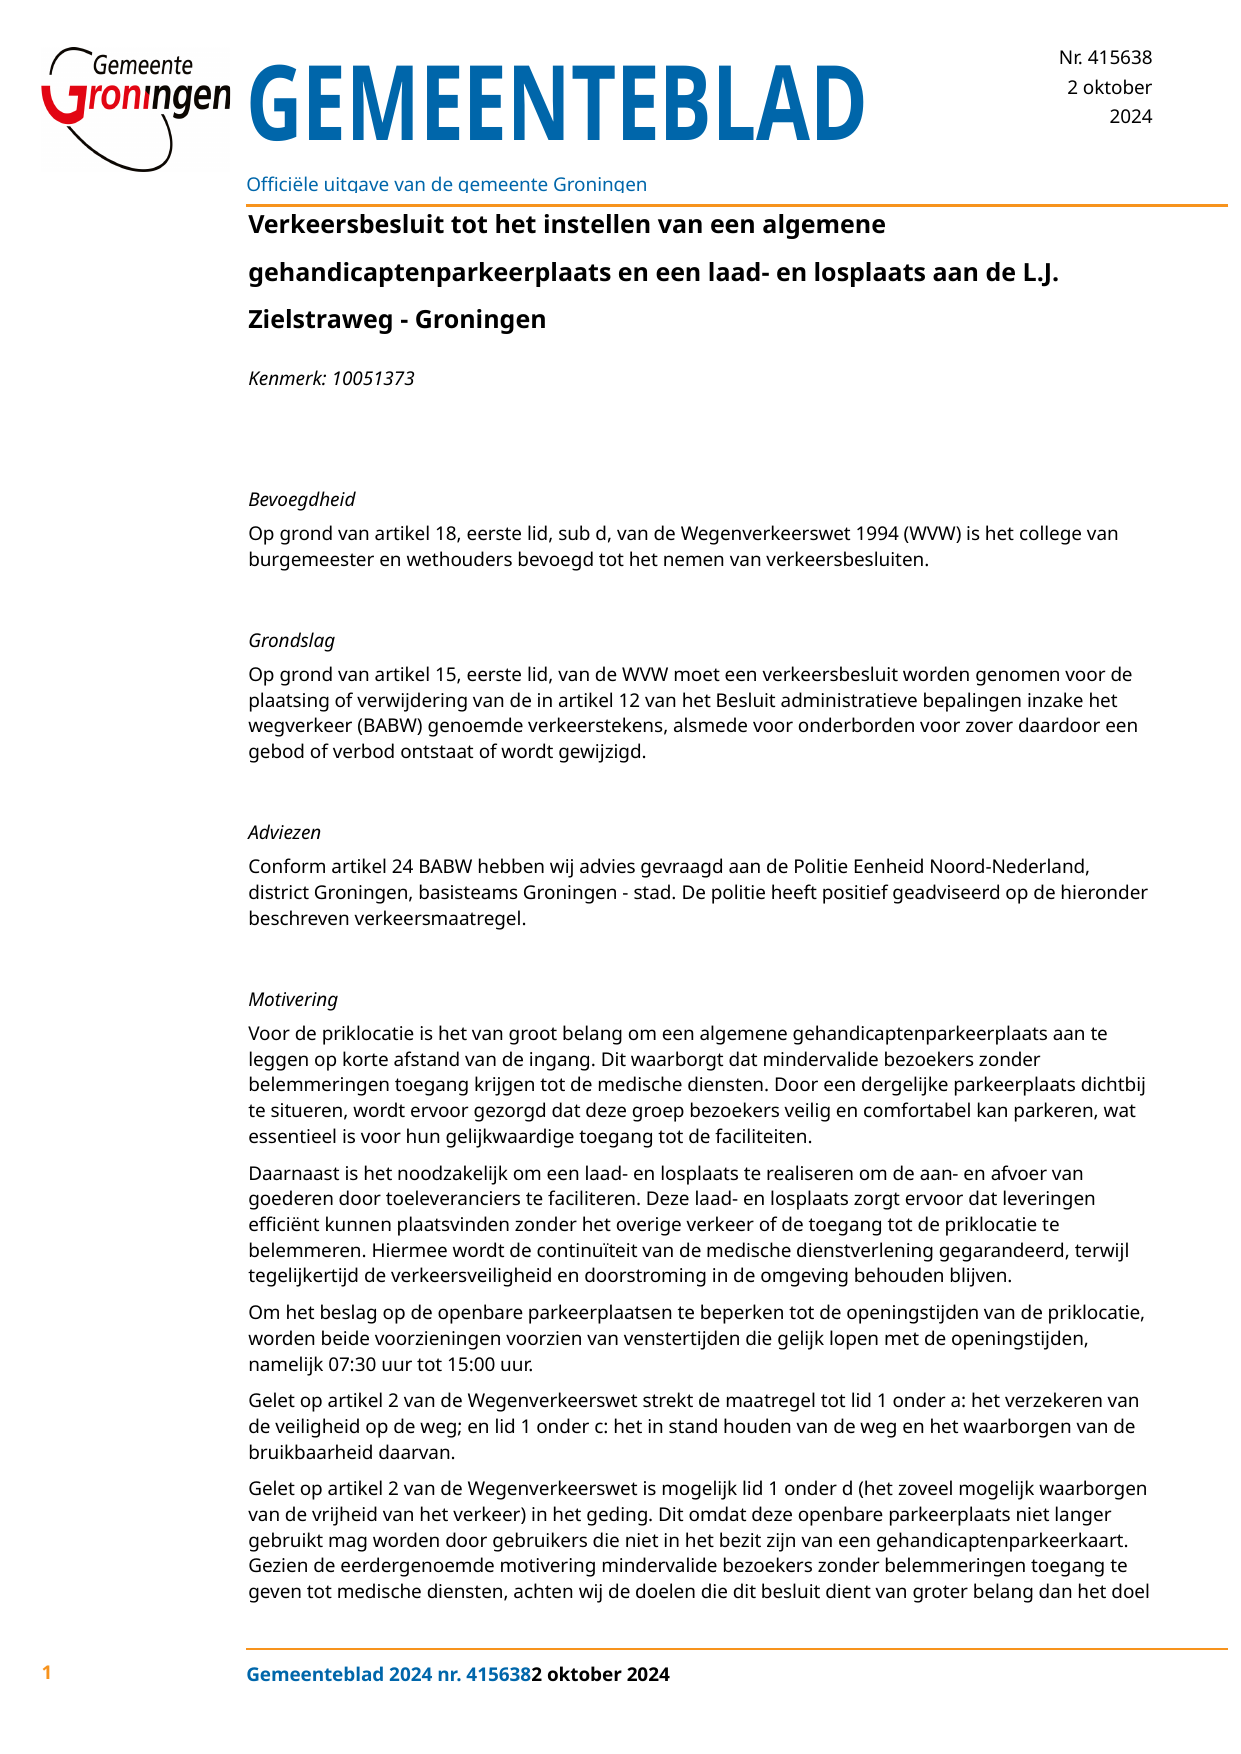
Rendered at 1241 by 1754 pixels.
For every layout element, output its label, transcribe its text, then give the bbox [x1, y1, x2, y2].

text Grondslag [248, 627, 1152, 653]
text Verkeersbesluit tot het instellen van een algemene gehandicaptenparkeerplaats en een laad- en losplaats aan de L.J. Zielstraweg - Groningen [248, 207, 1152, 336]
text Conform artikel 24 BABW hebben wij advies gevraagd aan de Politie Eenheid Noord-Nederland, district Groningen, basisteams Groningen - stad. De politie heeft positief geadviseerd op de hieronder beschreven verkeersmaatregel. [248, 853, 1152, 931]
text Om het beslag op de openbare parkeerplaatsen te beperken tot de openingstijden van de priklocatie, worden beide voorzieningen voorzien van venstertijden die gelijk lopen met de openingstijden, namelijk 07:30 uur tot 15:00 uur. [248, 1299, 1152, 1376]
picture [41, 47, 231, 172]
text Gelet op artikel 2 van de Wegenverkeerswet is mogelijk lid 1 onder d (het zoveel mogelijk waarborgen van de vrijheid van het verkeer) in het geding. Dit omdat deze openbare parkeerplaats niet langer gebruikt mag worden door gebruikers die niet in het bezit zijn van een gehandicaptenparkeerkaart. Gezien de eerdergenoemde motivering mindervalide bezoekers zonder belemmeringen toegang te geven tot medische diensten, achten wij de doelen die dit besluit dient van groter belang dan het doel [248, 1476, 1152, 1604]
text Adviezen [248, 819, 1152, 845]
text Op grond van artikel 15, eerste lid, van de WVW moet een verkeersbesluit worden genomen voor de plaatsing of verwijdering van de in artikel 12 van het Besluit administratieve bepalingen inzake het wegverkeer (BABW) genoemde verkeerstekens, alsmede voor onderborden voor zover daardoor een gebod of verbod ontstaat of wordt gewijzigd. [248, 661, 1152, 764]
text Gelet op artikel 2 van de Wegenverkeerswet strekt de maatregel tot lid 1 onder a: het verzekeren van de veiligheid op de weg; en lid 1 onder c: het in stand houden van de weg en het waarborgen van de bruikbaarheid daarvan. [248, 1387, 1152, 1464]
text Voor de priklocatie is het van groot belang om een algemene gehandicaptenparkeerplaats aan te leggen op korte afstand van de ingang. Dit waarborgt dat mindervalide bezoekers zonder belemmeringen toegang krijgen tot de medische diensten. Door een dergelijke parkeerplaats dichtbij te situeren, wordt ervoor gezorgd dat deze groep bezoekers veilig en comfortabel kan parkeren, wat essentieel is voor hun gelijkwaardige toegang tot de faciliteiten. [248, 1020, 1152, 1149]
text Bevoegdheid [248, 486, 1152, 512]
text Daarnaast is het noodzakelijk om een laad- en losplaats te realiseren om de aan- en afvoer van goederen door toeleveranciers te faciliteren. Deze laad- en losplaats zorgt ervoor dat leveringen efficiënt kunnen plaatsvinden zonder het overige verkeer of de toegang tot de priklocatie te belemmeren. Hiermee wordt de continuïteit van de medische dienstverlening gegarandeerd, terwijl tegelijkertijd de verkeersveiligheid en doorstroming in de omgeving behouden blijven. [248, 1160, 1152, 1288]
text Kenmerk: 10051373 [248, 366, 1152, 391]
text Motivering [248, 986, 1152, 1012]
text Op grond van artikel 18, eerste lid, sub d, van de Wegenverkeerswet 1994 (WVW) is het college van burgemeester en wethouders bevoegd tot het nemen van verkeersbesluiten. [248, 520, 1152, 572]
